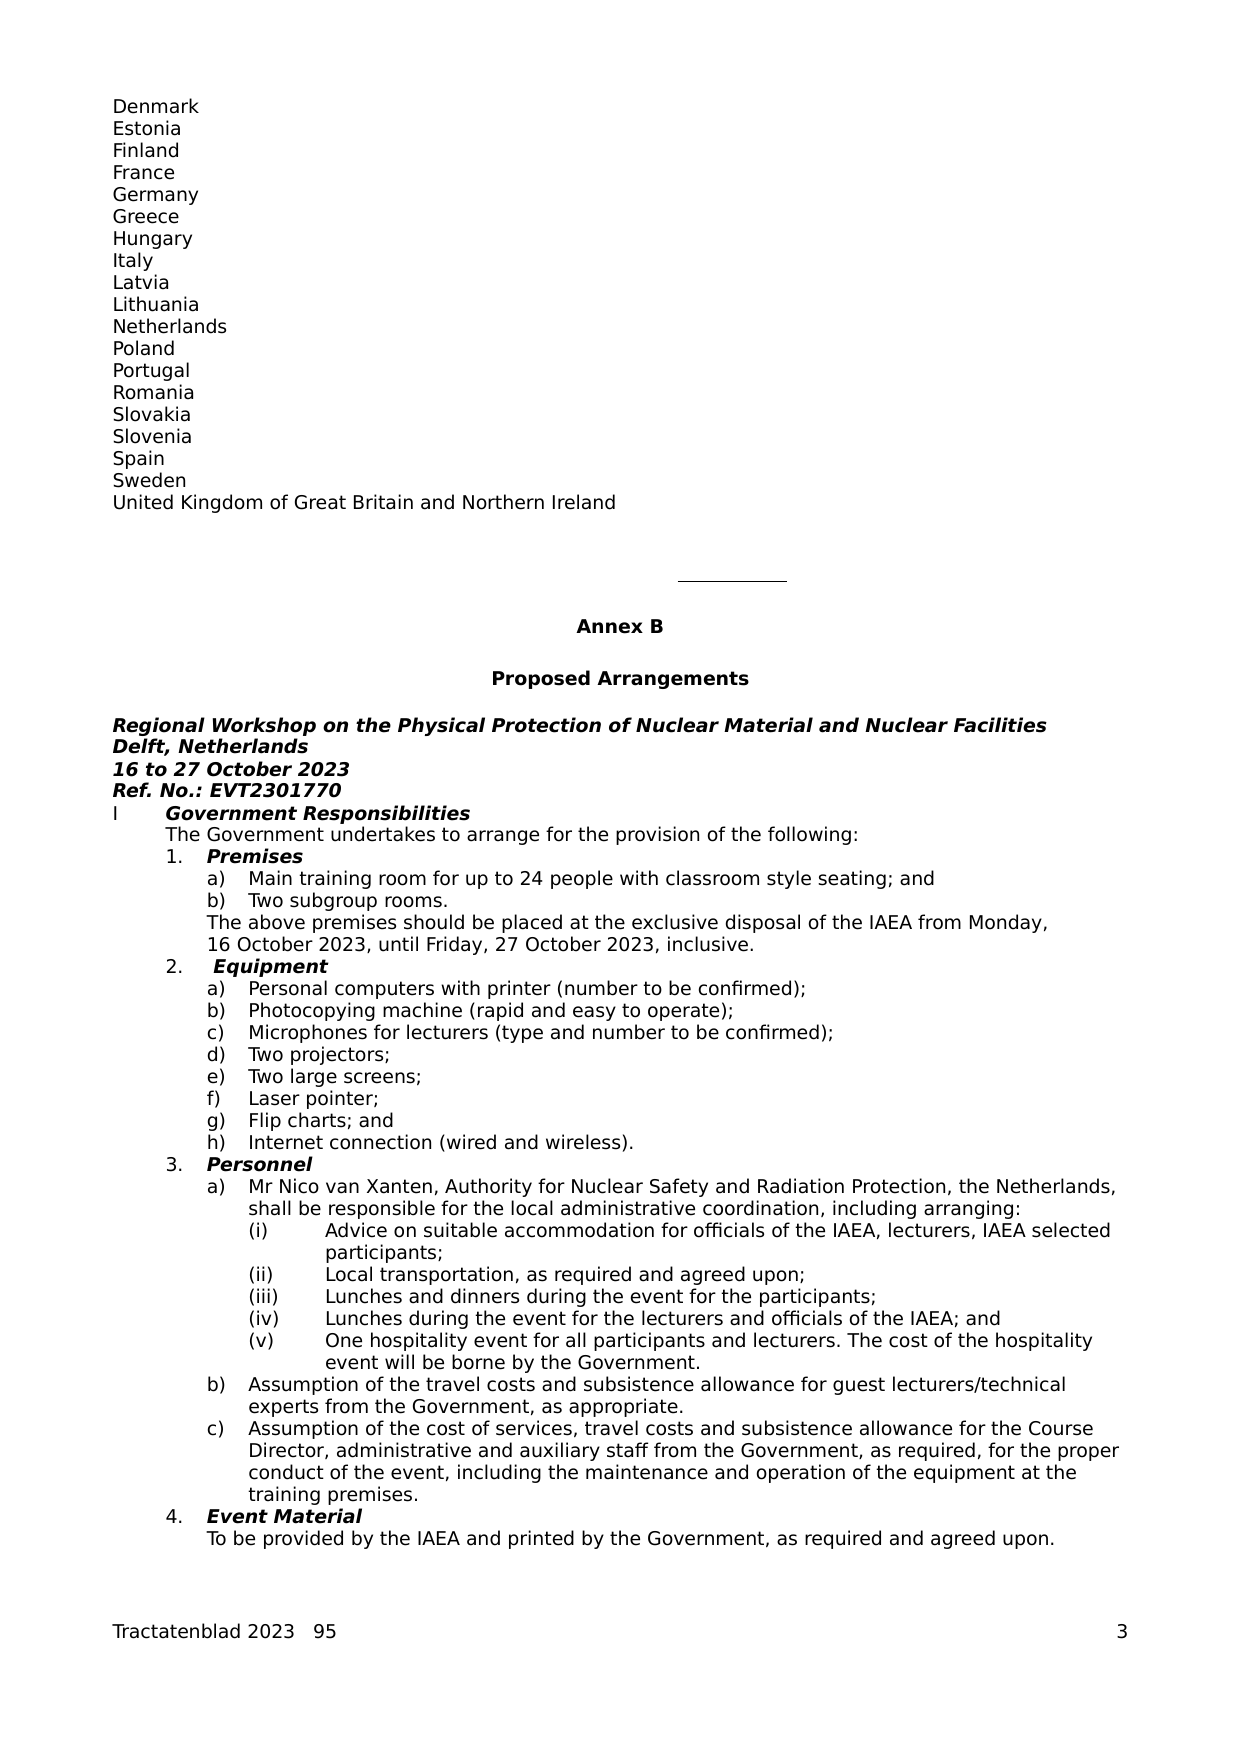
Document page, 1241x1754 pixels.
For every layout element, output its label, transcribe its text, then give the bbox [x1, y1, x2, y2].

text b) Photocopying machine (rapid and easy to operate); [207, 1000, 1128, 1022]
text Greece [112, 206, 1128, 228]
text c) Assumption of the cost of services, travel costs and subsistence allowance for the Course Director, administrative and auxiliary staff from the Government, as required, for the proper conduct of the event, including the maintenance and operation of the equipment at the training premises. [207, 1418, 1128, 1506]
text Ref. No.: EVT2301770 [112, 780, 1128, 802]
text f) Laser pointer; [207, 1088, 1128, 1110]
text 1. Premises [165, 846, 1128, 868]
text Latvia [112, 272, 1128, 294]
text Regional Workshop on the Physical Protection of Nuclear Material and Nuclear Facilities [112, 714, 1128, 736]
text h) Internet connection (wired and wireless). [207, 1132, 1128, 1154]
text Delft, Netherlands [112, 736, 1128, 758]
text b) Two subgroup rooms. [207, 890, 1128, 912]
text a) Personal computers with printer (number to be confirmed); [207, 978, 1128, 1000]
text (ii) Local transportation, as required and agreed upon; [248, 1264, 1128, 1286]
text b) Assumption of the travel costs and subsistence allowance for guest lecturers/technical experts from the Government, as appropriate. [207, 1374, 1128, 1418]
text 4. Event Material [165, 1506, 1128, 1528]
text 3. Personnel [165, 1154, 1128, 1176]
text Slovakia [112, 404, 1128, 426]
subtitle Proposed Arrangements [112, 667, 1128, 689]
text d) Two projectors; [207, 1044, 1128, 1066]
text Sweden [112, 469, 1128, 492]
text Portugal [112, 360, 1128, 382]
text 16 to 27 October 2023 [112, 758, 1128, 780]
text Denmark [112, 96, 1128, 118]
text The Government undertakes to arrange for the provision of the following: [165, 824, 1128, 846]
text Estonia [112, 118, 1128, 140]
text Germany [112, 184, 1128, 206]
text Poland [112, 338, 1128, 360]
text (iii) Lunches and dinners during the event for the participants; [248, 1286, 1128, 1308]
text c) Microphones for lecturers (type and number to be confirmed); [207, 1022, 1128, 1044]
text The above premises should be placed at the exclusive disposal of the IAEA from Monday, 16 October 2023, until Friday, 27 October 2023, inclusive. [207, 912, 1128, 956]
text Slovenia [112, 426, 1128, 448]
text Italy [112, 250, 1128, 272]
text e) Two large screens; [207, 1066, 1128, 1088]
text Netherlands [112, 316, 1128, 338]
text Finland [112, 140, 1128, 162]
text 2. Equipment [165, 956, 1128, 978]
subtitle Annex B [112, 616, 1128, 637]
text a) Mr Nico van Xanten, Authority for Nuclear Safety and Radiation Protection, the Netherlands, shall be responsible for the local administrative coordination, including arranging: [207, 1176, 1128, 1220]
text (iv) Lunches during the event for the lecturers and officials of the IAEA; and [248, 1308, 1128, 1330]
text (v) One hospitality event for all participants and lecturers. The cost of the hospitality event will be borne by the Government. [248, 1330, 1128, 1374]
text Romania [112, 382, 1128, 404]
text Lithuania [112, 294, 1128, 316]
text United Kingdom of Great Britain and Northern Ireland [112, 492, 1128, 513]
text France [112, 162, 1128, 184]
text I Government Responsibilities [112, 802, 1128, 824]
text (i) Advice on suitable accommodation for officials of the IAEA, lecturers, IAEA selected participants; [248, 1220, 1128, 1264]
text a) Main training room for up to 24 people with classroom style seating; and [207, 868, 1128, 890]
text g) Flip charts; and [207, 1110, 1128, 1132]
text Spain [112, 448, 1128, 469]
text To be provided by the IAEA and printed by the Government, as required and agreed upon. [207, 1528, 1128, 1550]
text Hungary [112, 228, 1128, 250]
